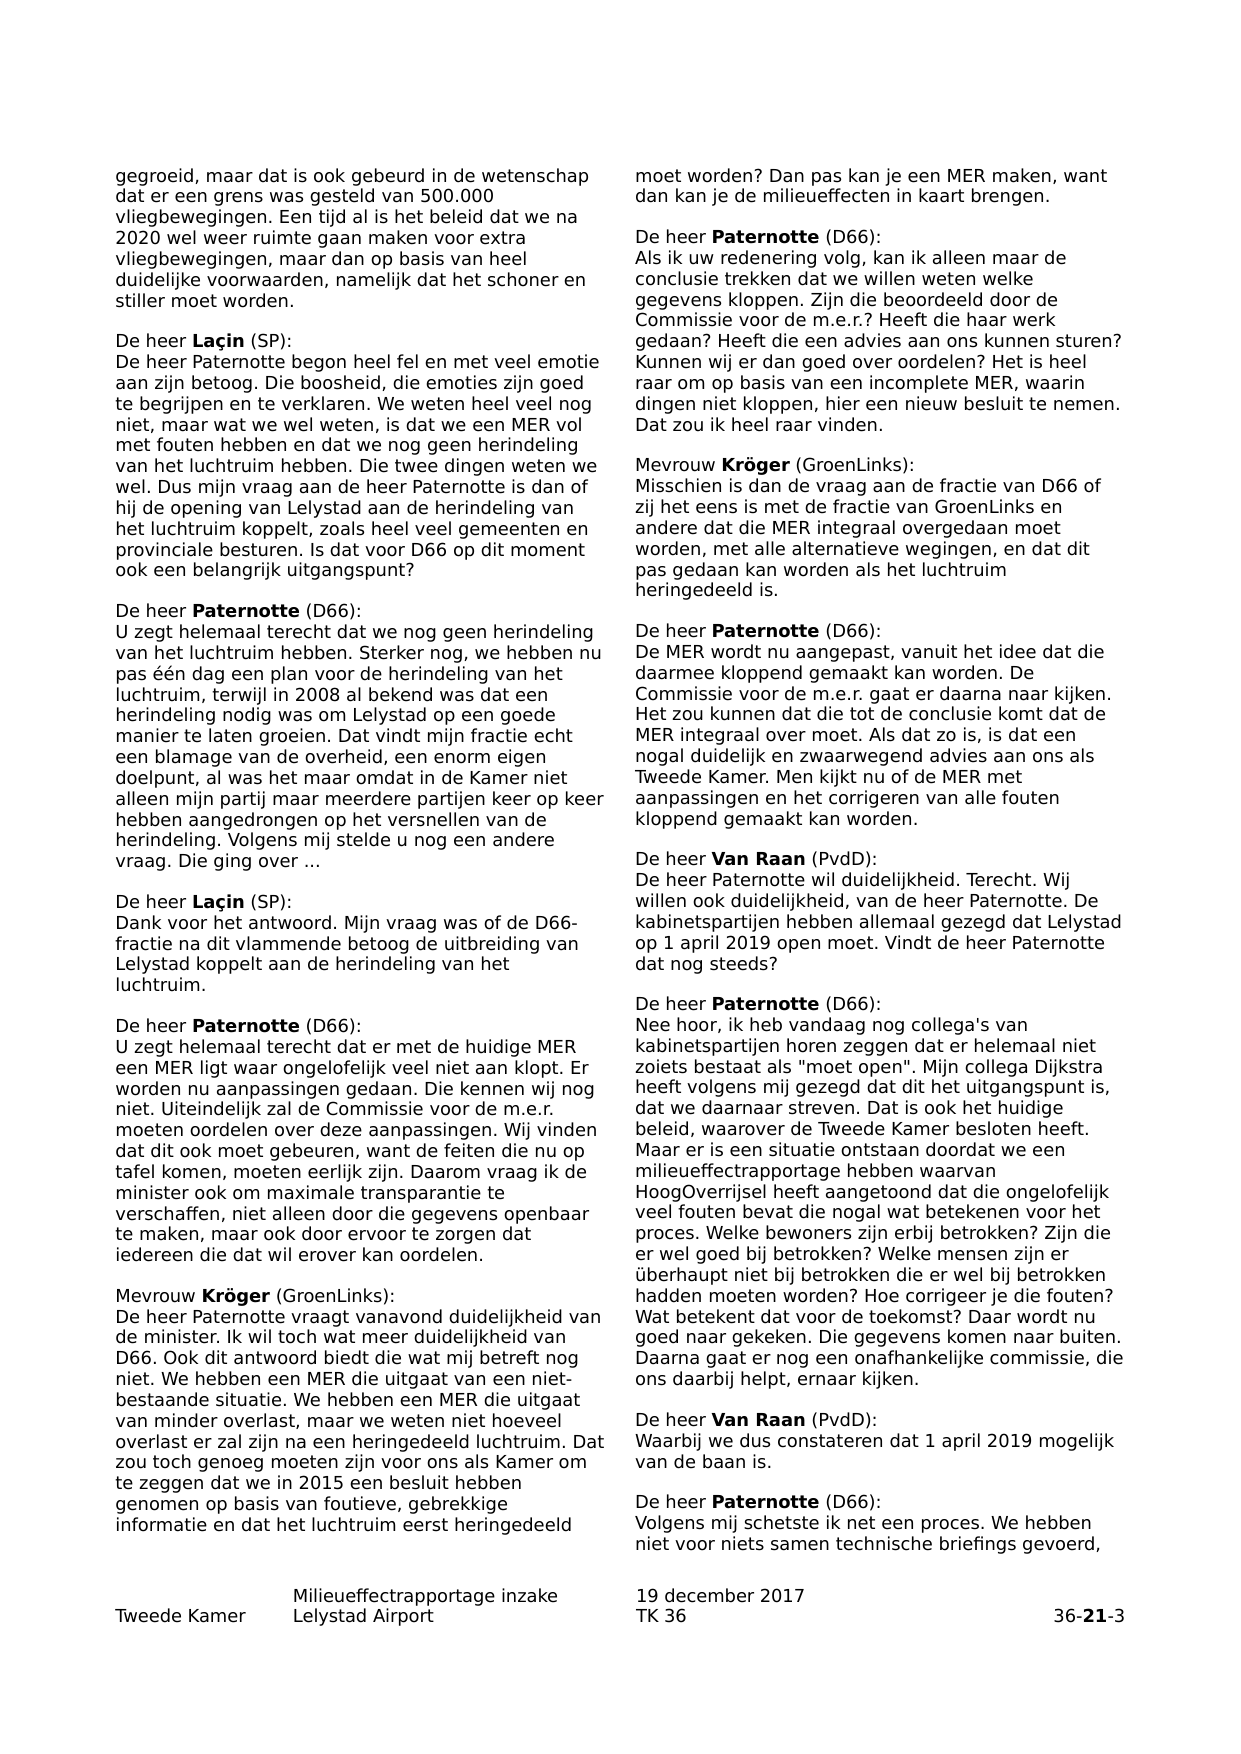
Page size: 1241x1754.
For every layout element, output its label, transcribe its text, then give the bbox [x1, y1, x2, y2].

text Volgens mij schetste ik net een proces. We hebben niet voor niets samen technische briefings gevoerd, [635, 1513, 1125, 1554]
text De heer Van Raan (PvdD): [635, 849, 1125, 870]
text De heer Laçin (SP): [115, 331, 605, 352]
text Mevrouw Kröger (GroenLinks): [635, 455, 1125, 476]
text De heer Paternotte (D66): [115, 601, 605, 622]
text Misschien is dan de vraag aan de fractie van D66 of zij het eens is met de fractie van GroenLinks en andere dat die MER integraal overgedaan moet worden, met alle alternatieve wegingen, en dat dit pas gedaan kan worden als het luchtruim heringedeeld is. [635, 476, 1125, 601]
text Dank voor het antwoord. Mijn vraag was of de D66-fractie na dit vlammende betoog de uitbreiding van Lelystad koppelt aan de herindeling van het luchtruim. [115, 912, 605, 996]
text De heer Paternotte vraagt vanavond duidelijkheid van de minister. Ik wil toch wat meer duidelijkheid van D66. Ook dit antwoord biedt die wat mij betreft nog niet. We hebben een MER die uitgaat van een niet-bestaande situatie. We hebben een MER die uitgaat van minder overlast, maar we weten niet hoeveel overlast er zal zijn na een heringedeeld luchtruim. Dat zou toch genoeg moeten zijn voor ons als Kamer om te zeggen dat we in 2015 een besluit hebben genomen op basis van foutieve, gebrekkige informatie en dat het luchtruim eerst heringedeeld [115, 1306, 605, 1536]
text De heer Paternotte (D66): [635, 1492, 1125, 1513]
text De heer Paternotte wil duidelijkheid. Terecht. Wij willen ook duidelijkheid, van de heer Paternotte. De kabinetspartijen hebben allemaal gezegd dat Lelystad op 1 april 2019 open moet. Vindt de heer Paternotte dat nog steeds? [635, 870, 1125, 974]
text De heer Paternotte (D66): [635, 621, 1125, 642]
text De heer Paternotte begon heel fel en met veel emotie aan zijn betoog. Die boosheid, die emoties zijn goed te begrijpen en te verklaren. We weten heel veel nog niet, maar wat we wel weten, is dat we een MER vol met fouten hebben en dat we nog geen herindeling van het luchtruim hebben. Die twee dingen weten we wel. Dus mijn vraag aan de heer Paternotte is dan of hij de opening van Lelystad aan de herindeling van het luchtruim koppelt, zoals heel veel gemeenten en provinciale besturen. Is dat voor D66 op dit moment ook een belangrijk uitgangspunt? [115, 352, 605, 581]
text De heer Laçin (SP): [115, 892, 605, 912]
text De heer Van Raan (PvdD): [635, 1410, 1125, 1431]
text Nee hoor, ik heb vandaag nog collega's van kabinetspartijen horen zeggen dat er helemaal niet zoiets bestaat als "moet open". Mijn collega Dijkstra heeft volgens mij gezegd dat dit het uitgangspunt is, dat we daarnaar streven. Dat is ook het huidige beleid, waarover de Tweede Kamer besloten heeft. Maar er is een situatie ontstaan doordat we een milieueffectrapportage hebben waarvan HoogOverrijsel heeft aangetoond dat die ongelofelijk veel fouten bevat die nogal wat betekenen voor het proces. Welke bewoners zijn erbij betrokken? Zijn die er wel goed bij betrokken? Welke mensen zijn er überhaupt niet bij betrokken die er wel bij betrokken hadden moeten worden? Hoe corrigeer je die fouten? Wat betekent dat voor de toekomst? Daar wordt nu goed naar gekeken. Die gegevens komen naar buiten. Daarna gaat er nog een onafhankelijke commissie, die ons daarbij helpt, ernaar kijken. [635, 1015, 1125, 1390]
text Waarbij we dus constateren dat 1 april 2019 mogelijk van de baan is. [635, 1431, 1125, 1472]
text Mevrouw Kröger (GroenLinks): [115, 1286, 605, 1306]
text moet worden? Dan pas kan je een MER maken, want dan kan je de milieueffecten in kaart brengen. [635, 165, 1125, 207]
text De MER wordt nu aangepast, vanuit het idee dat die daarmee kloppend gemaakt kan worden. De Commissie voor de m.e.r. gaat er daarna naar kijken. Het zou kunnen dat die tot de conclusie komt dat de MER integraal over moet. Als dat zo is, is dat een nogal duidelijk en zwaarwegend advies aan ons als Tweede Kamer. Men kijkt nu of de MER met aanpassingen en het corrigeren van alle fouten kloppend gemaakt kan worden. [635, 642, 1125, 829]
text U zegt helemaal terecht dat we nog geen herindeling van het luchtruim hebben. Sterker nog, we hebben nu pas één dag een plan voor de herindeling van het luchtruim, terwijl in 2008 al bekend was dat een herindeling nodig was om Lelystad op een goede manier te laten groeien. Dat vindt mijn fractie echt een blamage van de overheid, een enorm eigen doelpunt, al was het maar omdat in de Kamer niet alleen mijn partij maar meerdere partijen keer op keer hebben aangedrongen op het versnellen van de herindeling. Volgens mij stelde u nog een andere vraag. Die ging over ... [115, 622, 605, 872]
text U zegt helemaal terecht dat er met de huidige MER een MER ligt waar ongelofelijk veel niet aan klopt. Er worden nu aanpassingen gedaan. Die kennen wij nog niet. Uiteindelijk zal de Commissie voor de m.e.r. moeten oordelen over deze aanpassingen. Wij vinden dat dit ook moet gebeuren, want de feiten die nu op tafel komen, moeten eerlijk zijn. Daarom vraag ik de minister ook om maximale transparantie te verschaffen, niet alleen door die gegevens openbaar te maken, maar ook door ervoor te zorgen dat iedereen die dat wil erover kan oordelen. [115, 1037, 605, 1266]
text De heer Paternotte (D66): [635, 994, 1125, 1015]
text De heer Paternotte (D66): [635, 227, 1125, 248]
text De heer Paternotte (D66): [115, 1016, 605, 1037]
text Als ik uw redenering volg, kan ik alleen maar de conclusie trekken dat we willen weten welke gegevens kloppen. Zijn die beoordeeld door de Commissie voor de m.e.r.? Heeft die haar werk gedaan? Heeft die een advies aan ons kunnen sturen? Kunnen wij er dan goed over oordelen? Het is heel raar om op basis van een incomplete MER, waarin dingen niet kloppen, hier een nieuw besluit te nemen. Dat zou ik heel raar vinden. [635, 248, 1125, 435]
text gegroeid, maar dat is ook gebeurd in de wetenschap dat er een grens was gesteld van 500.000 vliegbewegingen. Een tijd al is het beleid dat we na 2020 wel weer ruimte gaan maken voor extra vliegbewegingen, maar dan op basis van heel duidelijke voorwaarden, namelijk dat het schoner en stiller moet worden. [115, 165, 605, 311]
